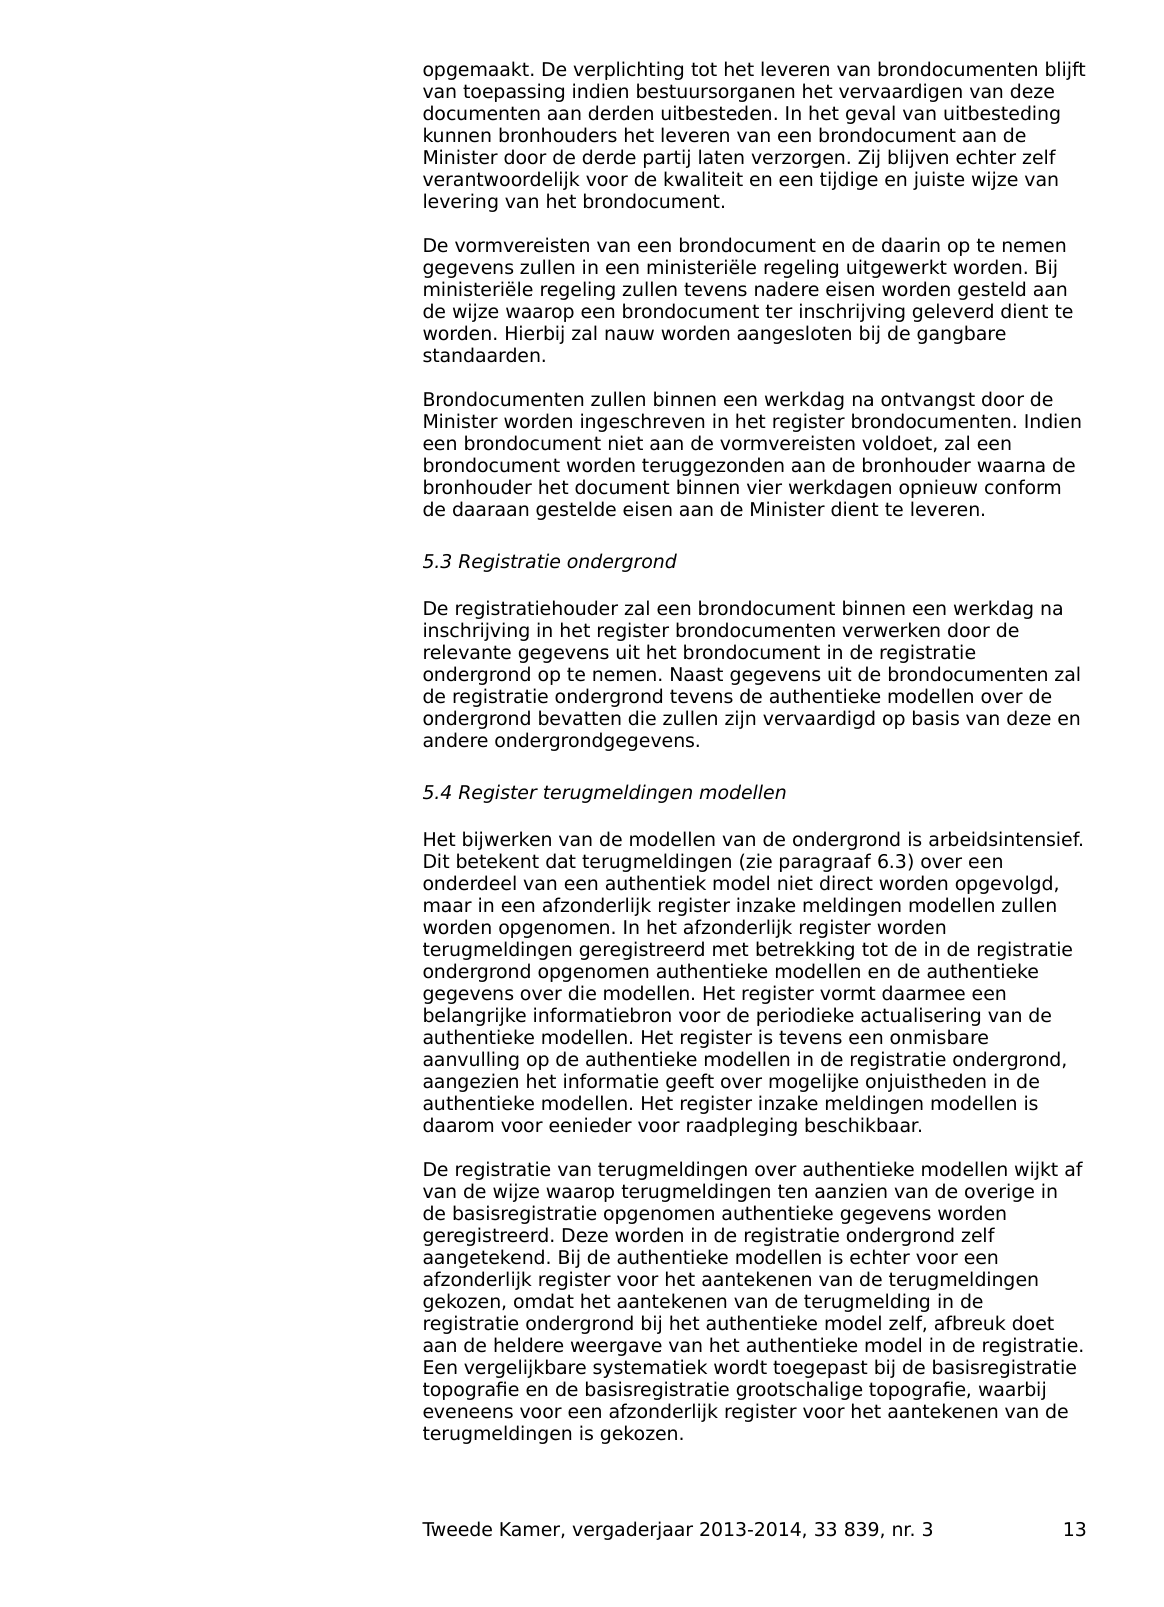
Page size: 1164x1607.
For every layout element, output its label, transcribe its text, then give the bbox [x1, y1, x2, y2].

subtitle 5.4 Register terugmeldingen modellen [422, 782, 1087, 804]
text opgemaakt. De verplichting tot het leveren van brondocumenten blijft van toepassing indien bestuursorganen het vervaardigen van deze documenten aan derden uitbesteden. In het geval van uitbesteding kunnen bronhouders het leveren van een brondocument aan de Minister door de derde partij laten verzorgen. Zij blijven echter zelf verantwoordelijk voor de kwaliteit en een tijdige en juiste wijze van levering van het brondocument. [422, 59, 1087, 213]
text De vormvereisten van een brondocument en de daarin op te nemen gegevens zullen in een ministeriële regeling uitgewerkt worden. Bij ministeriële regeling zullen tevens nadere eisen worden gesteld aan de wijze waarop een brondocument ter inschrijving geleverd dient te worden. Hierbij zal nauw worden aangesloten bij de gangbare standaarden. [422, 235, 1087, 367]
text Het bijwerken van de modellen van de ondergrond is arbeidsintensief. Dit betekent dat terugmeldingen (zie paragraaf 6.3) over een onderdeel van een authentiek model niet direct worden opgevolgd, maar in een afzonderlijk register inzake meldingen modellen zullen worden opgenomen. In het afzonderlijk register worden terugmeldingen geregistreerd met betrekking tot de in de registratie ondergrond opgenomen authentieke modellen en de authentieke gegevens over die modellen. Het register vormt daarmee een belangrijke informatiebron voor de periodieke actualisering van de authentieke modellen. Het register is tevens een onmisbare aanvulling op de authentieke modellen in de registratie ondergrond, aangezien het informatie geeft over mogelijke onjuistheden in de authentieke modellen. Het register inzake meldingen modellen is daarom voor eenieder voor raadpleging beschikbaar. [422, 829, 1087, 1137]
subtitle 5.3 Registratie ondergrond [422, 551, 1087, 573]
text De registratiehouder zal een brondocument binnen een werkdag na inschrijving in het register brondocumenten verwerken door de relevante gegevens uit het brondocument in de registratie ondergrond op te nemen. Naast gegevens uit de brondocumenten zal de registratie ondergrond tevens de authentieke modellen over de ondergrond bevatten die zullen zijn vervaardigd op basis van deze en andere ondergrondgegevens. [422, 598, 1087, 752]
text De registratie van terugmeldingen over authentieke modellen wijkt af van de wijze waarop terugmeldingen ten aanzien van de overige in de basisregistratie opgenomen authentieke gegevens worden geregistreerd. Deze worden in de registratie ondergrond zelf aangetekend. Bij de authentieke modellen is echter voor een afzonderlijk register voor het aantekenen van de terugmeldingen gekozen, omdat het aantekenen van de terugmelding in de registratie ondergrond bij het authentieke model zelf, afbreuk doet aan de heldere weergave van het authentieke model in de registratie. Een vergelijkbare systematiek wordt toegepast bij de basisregistratie topografie en de basisregistratie grootschalige topografie, waarbij eveneens voor een afzonderlijk register voor het aantekenen van de terugmeldingen is gekozen. [422, 1159, 1087, 1444]
text Brondocumenten zullen binnen een werkdag na ontvangst door de Minister worden ingeschreven in het register brondocumenten. Indien een brondocument niet aan de vormvereisten voldoet, zal een brondocument worden teruggezonden aan de bronhouder waarna de bronhouder het document binnen vier werkdagen opnieuw conform de daaraan gestelde eisen aan de Minister dient te leveren. [422, 389, 1087, 521]
